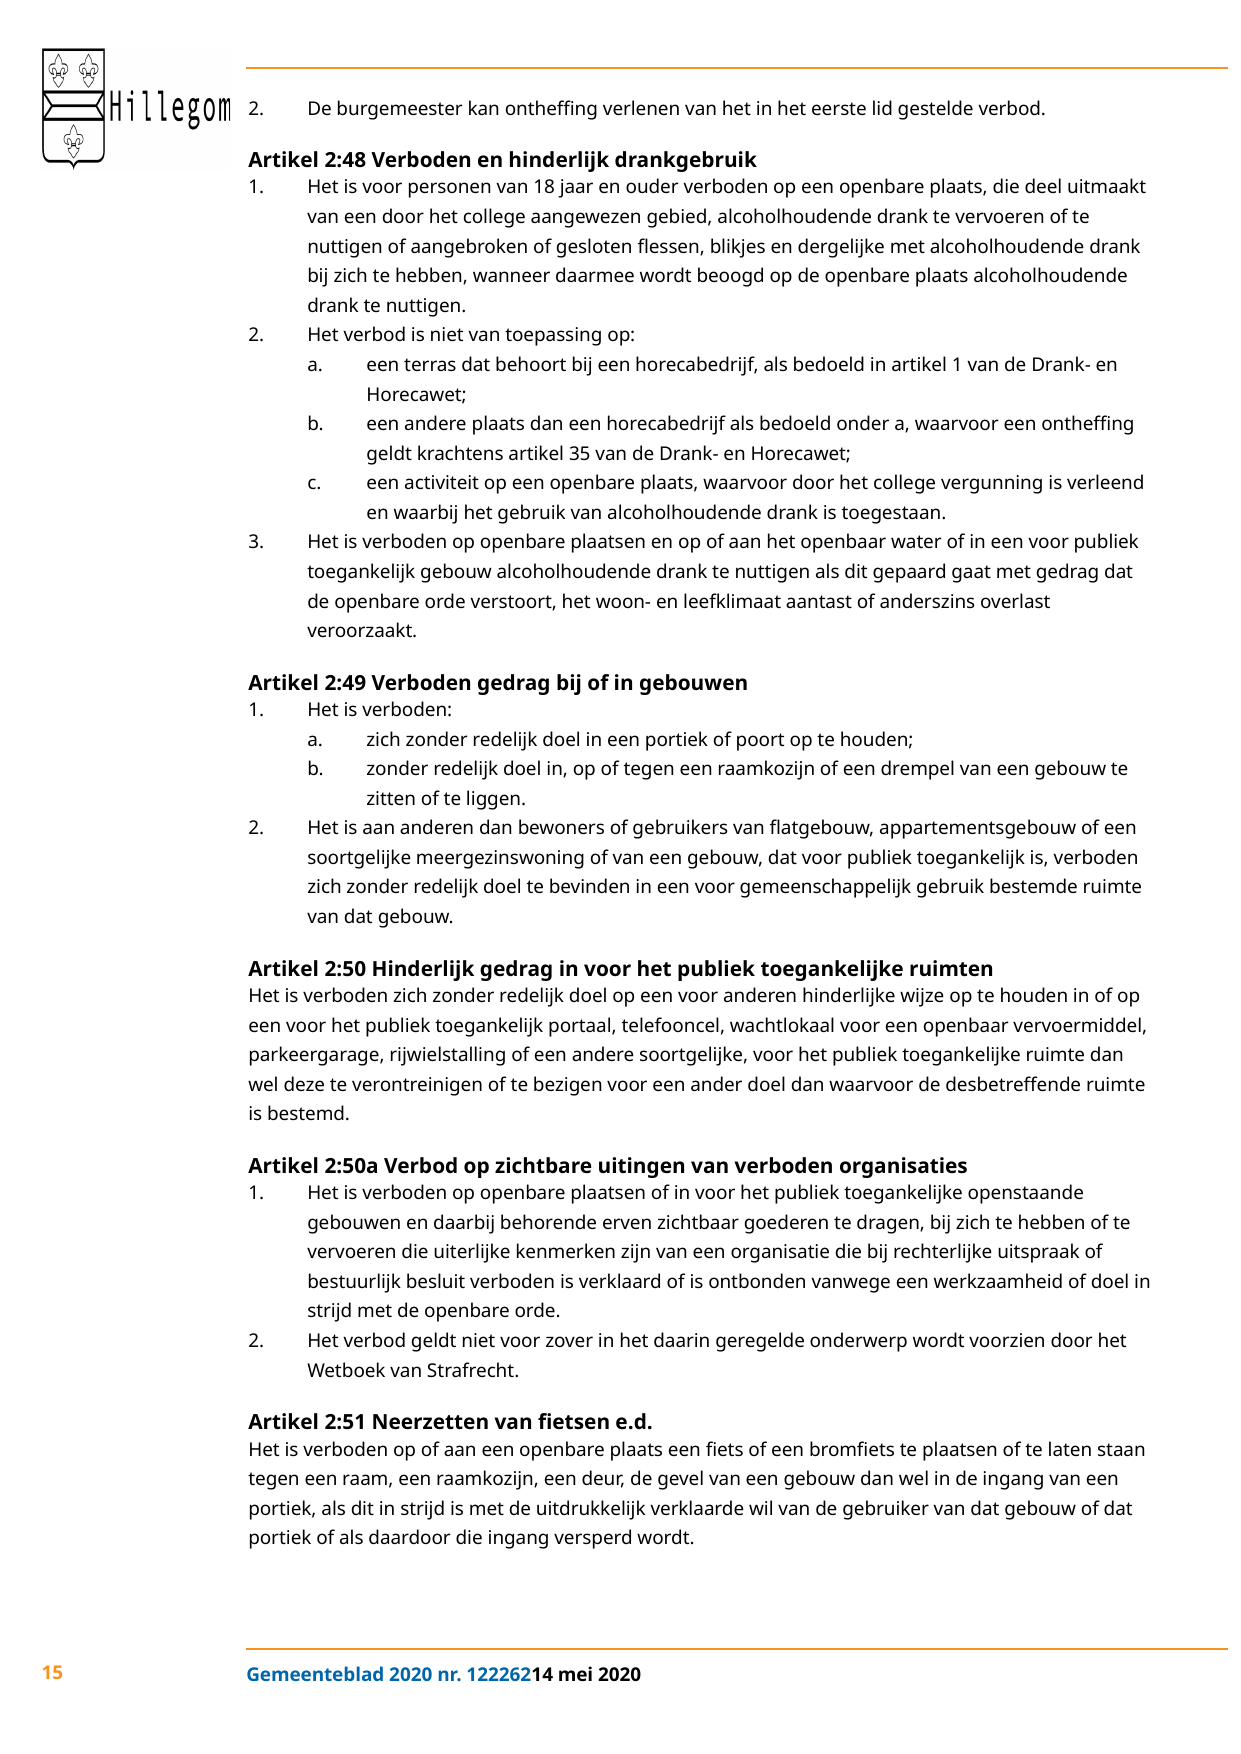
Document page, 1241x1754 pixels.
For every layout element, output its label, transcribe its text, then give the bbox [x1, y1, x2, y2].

text Artikel 2:50a Verbod op zichtbare uitingen van verboden organisaties [248, 1151, 1152, 1179]
text Het is verboden op of aan een openbare plaats een fiets of een bromfiets te plaatsen of te laten staan tegen een raam, een raamkozijn, een deur, de gevel van een gebouw dan wel in de ingang van een portiek, als dit in strijd is met de uitdrukkelijk verklaarde wil van de gebruiker van dat gebouw of dat portiek of als daardoor die ingang versperd wordt. [248, 1436, 1152, 1550]
list een activiteit op een openbare plaats, waarvoor door het college vergunning is verleend en waarbij het gebruik van alcoholhoudende drank is toegestaan. [307, 469, 1152, 525]
text Artikel 2:51 Neerzetten van fietsen e.d. [248, 1407, 1152, 1436]
text Artikel 2:48 Verboden en hinderlijk drankgebruik [248, 145, 1152, 174]
text Het is verboden zich zonder redelijk doel op een voor anderen hinderlijke wijze op te houden in of op een voor het publiek toegankelijk portaal, telefooncel, wachtlokaal voor een openbaar vervoermiddel, parkeergarage, rijwielstalling of een andere soortgelijke, voor het publiek toegankelijke ruimte dan wel deze te verontreinigen of te bezigen voor een ander doel dan waarvoor de desbetreffende ruimte is bestemd. [248, 982, 1152, 1126]
list een terras dat behoort bij een horecabedrijf, als bedoeld in artikel 1 van de Drank- en Horecawet; [307, 351, 1152, 406]
list De burgemeester kan ontheffing verlenen van het in het eerste lid gestelde verbod. [248, 95, 1152, 121]
text Artikel 2:50 Hinderlijk gedrag in voor het publiek toegankelijke ruimten [248, 954, 1152, 982]
list zich zonder redelijk doel in een portiek of poort op te houden; [307, 726, 1152, 752]
list Het is verboden op openbare plaatsen of in voor het publiek toegankelijke openstaande gebouwen en daarbij behorende erven zichtbaar goederen te dragen, bij zich te hebben of te vervoeren die uiterlijke kenmerken zijn van een organisatie die bij rechterlijke uitspraak of bestuurlijk besluit verboden is verklaard of is ontbonden vanwege een werkzaamheid of doel in strijd met de openbare orde. [248, 1179, 1152, 1323]
text Artikel 2:49 Verboden gedrag bij of in gebouwen [248, 668, 1152, 696]
list Het verbod is niet van toepassing op: [248, 322, 1152, 347]
list Het is verboden op openbare plaatsen en op of aan het openbaar water of in een voor publiek toegankelijk gebouw alcoholhoudende drank te nuttigen als dit gepaard gaat met gedrag dat de openbare orde verstoort, het woon- en leefklimaat aantast of anderszins overlast veroorzaakt. [248, 529, 1152, 643]
list Het verbod geldt niet voor zover in het daarin geregelde onderwerp wordt voorzien door het Wetboek van Strafrecht. [248, 1327, 1152, 1383]
list Het is verboden: [248, 696, 1152, 722]
picture [41, 47, 231, 172]
list Het is aan anderen dan bewoners of gebruikers van flatgebouw, appartementsgebouw of een soortgelijke meergezinswoning of van een gebouw, dat voor publiek toegankelijk is, verboden zich zonder redelijk doel te bevinden in een voor gemeenschappelijk gebruik bestemde ruimte van dat gebouw. [248, 814, 1152, 929]
list een andere plaats dan een horecabedrijf als bedoeld onder a, waarvoor een ontheffing geldt krachtens artikel 35 van de Drank- en Horecawet; [307, 410, 1152, 466]
list Het is voor personen van 18 jaar en ouder verboden op een openbare plaats, die deel uitmaakt van een door het college aangewezen gebied, alcoholhoudende drank te vervoeren of te nuttigen of aangebroken of gesloten flessen, blikjes en dergelijke met alcoholhoudende drank bij zich te hebben, wanneer daarmee wordt beoogd op de openbare plaats alcoholhoudende drank te nuttigen. [248, 174, 1152, 318]
list zonder redelijk doel in, op of tegen een raamkozijn of een drempel van een gebouw te zitten of te liggen. [307, 755, 1152, 811]
